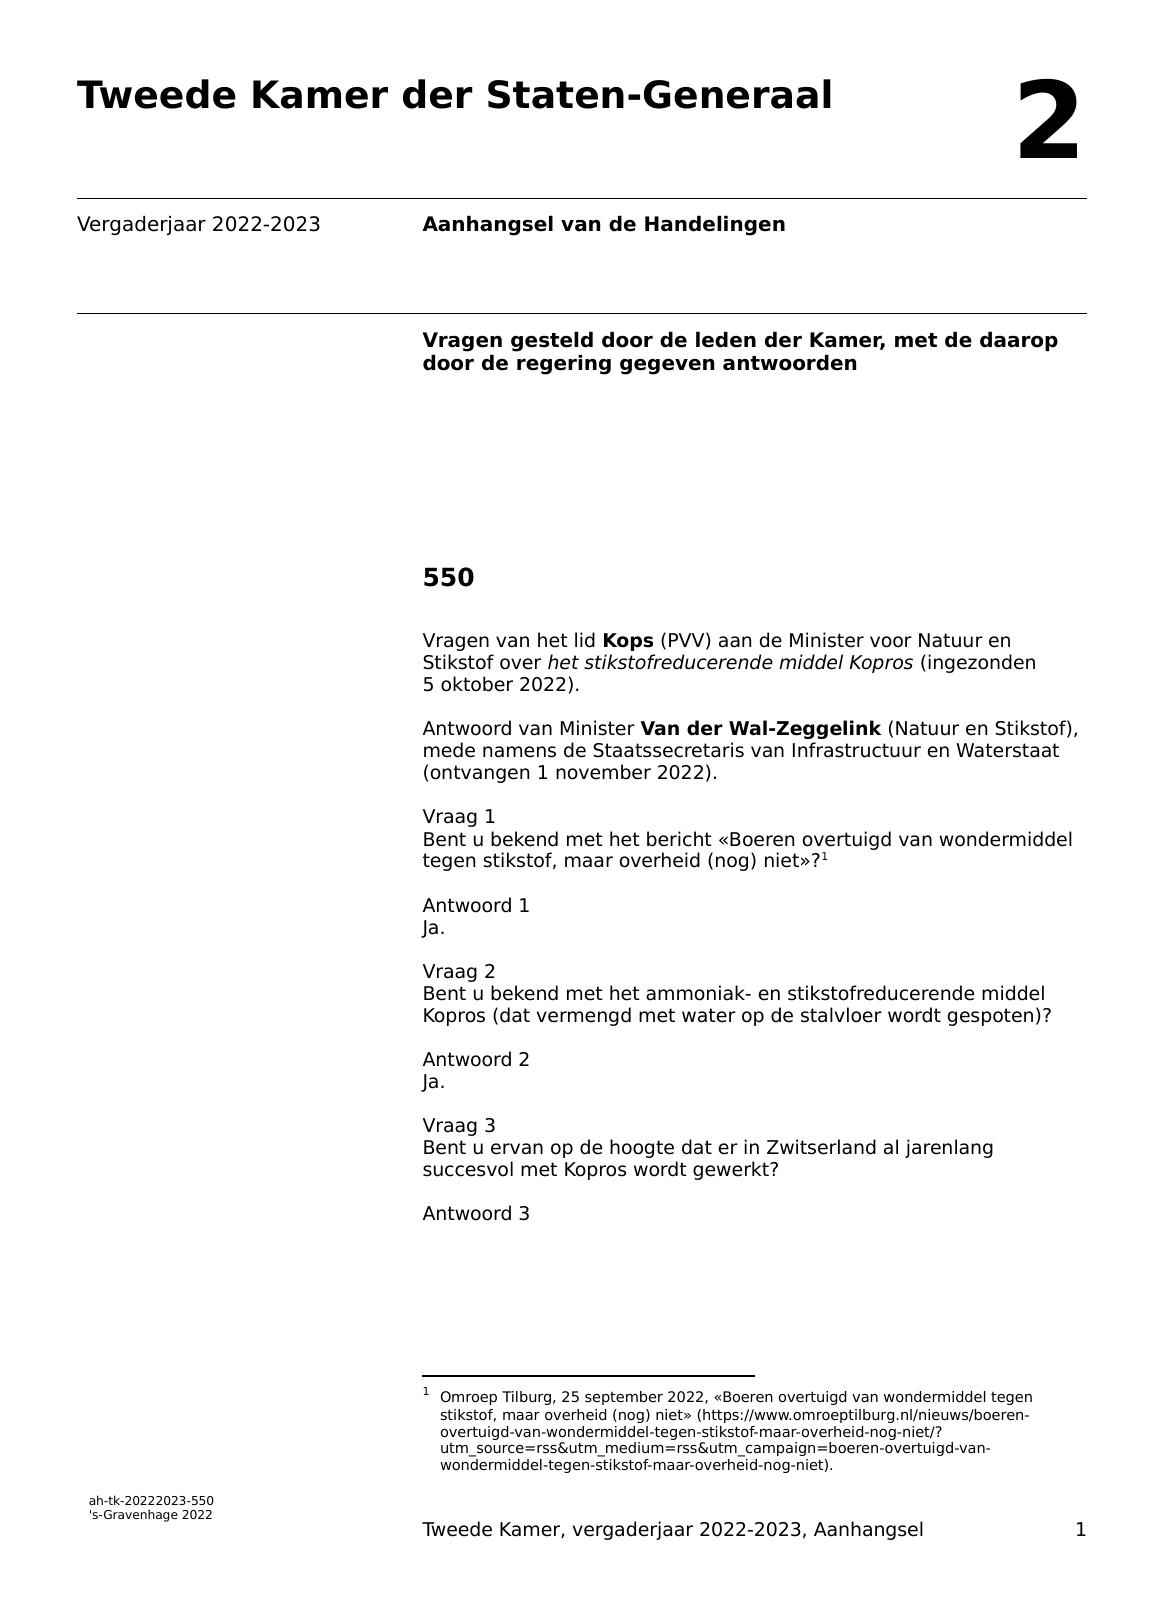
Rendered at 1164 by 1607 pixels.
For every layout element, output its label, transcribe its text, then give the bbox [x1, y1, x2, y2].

table_header Tweede Kamer der Staten-Generaal [77, 59, 886, 198]
table_cell Vragen gesteld door de leden der Kamer, met de daarop door de regering gegeven antwoorden [422, 314, 1087, 375]
text Vragen van het lid Kops (PVV) aan de Minister voor Natuur en Stikstof over het stikstofreducerende middel Kopros (ingezonden 5 oktober 2022). [422, 630, 1087, 696]
text Bent u bekend met het ammoniak- en stikstofreducerende middel Kopros (dat vermengd met water op de stalvloer wordt gespoten)? [422, 983, 1087, 1027]
table_cell [77, 314, 422, 375]
table_cell Vergaderjaar 2022-2023 [77, 199, 422, 313]
text Antwoord 1 [422, 894, 1087, 917]
text Bent u bekend met het bericht «Boeren overtuigd van wondermiddel tegen stikstof, maar overheid (nog) niet»? [422, 828, 1087, 872]
text Ja. [422, 1071, 1087, 1093]
table_header 2 [886, 59, 1087, 198]
text Antwoord van Minister Van der Wal-Zeggelink (Natuur en Stikstof), mede namens de Staatssecretaris van Infrastructuur en Waterstaat (ontvangen 1 november 2022). [422, 718, 1087, 784]
text Antwoord 3 [422, 1203, 1087, 1225]
text Omroep Tilburg, 25 september 2022, «Boeren overtuigd van wondermiddel tegen stikstof, maar overheid (nog) niet» (https://www.omroeptilburg.nl/nieuws/boeren-overtuigd-van-wondermiddel-tegen-stikstof-maar-overheid-nog-niet/?utm_source=rss&utm_medium=rss&utm_campaign=boeren-overtuigd-van-wondermiddel-tegen-stikstof-maar-overheid-nog-niet). [422, 1385, 1087, 1474]
table_cell Aanhangsel van de Handelingen [422, 199, 1087, 313]
text Antwoord 2 [422, 1049, 1087, 1071]
text Vraag 3 [422, 1115, 1087, 1137]
text 550 [422, 563, 1087, 592]
text Ja. [422, 917, 1087, 938]
text Bent u ervan op de hoogte dat er in Zwitserland al jarenlang succesvol met Kopros wordt gewerkt? [422, 1137, 1087, 1181]
text Vraag 2 [422, 961, 1087, 983]
text Vraag 1 [422, 806, 1087, 828]
text ah-tk-20222023-550 [88, 1494, 323, 1508]
text 's-Gravenhage 2022 [88, 1508, 323, 1522]
